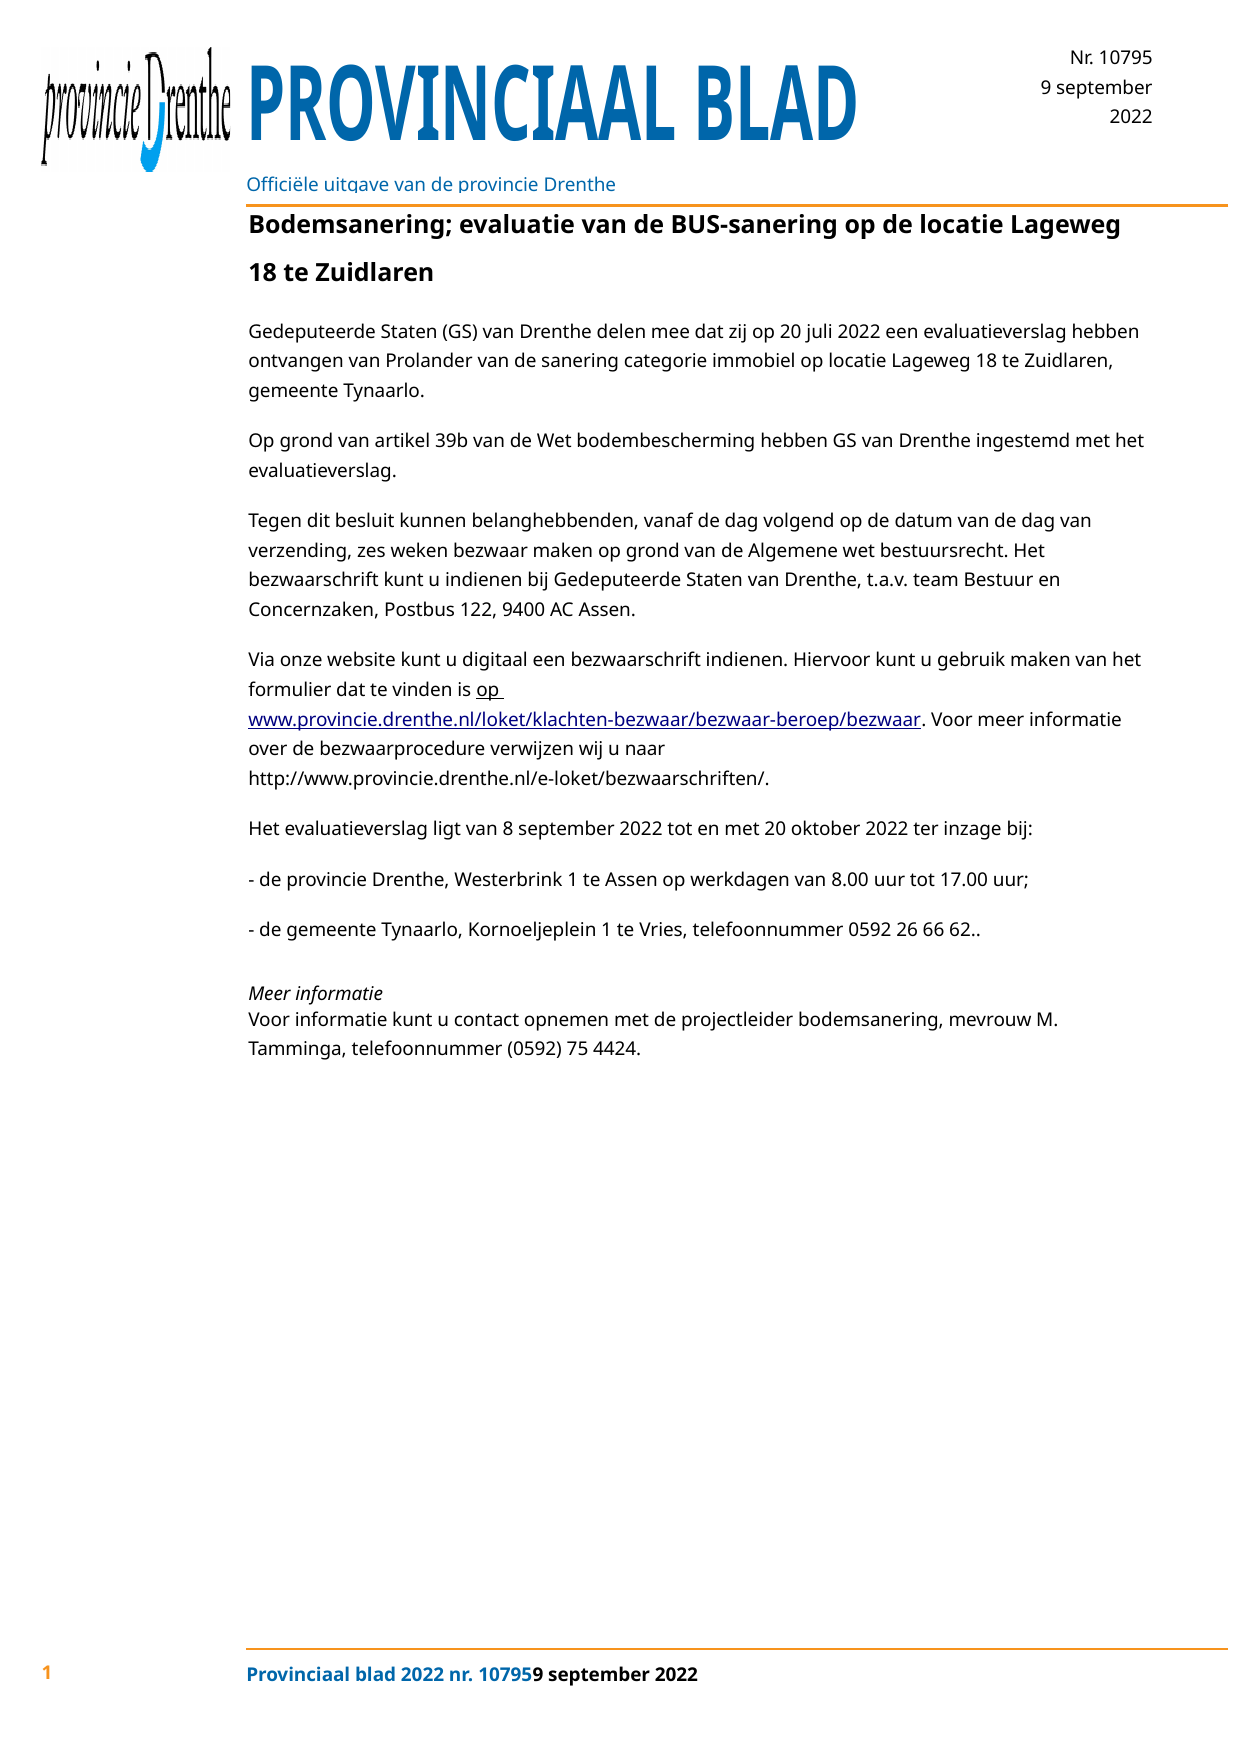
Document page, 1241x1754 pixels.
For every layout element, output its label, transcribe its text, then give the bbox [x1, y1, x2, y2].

text Meer informatie [248, 980, 1152, 1006]
text Gedeputeerde Staten (GS) van Drenthe delen mee dat zij op 20 juli 2022 een evaluatieverslag hebben ontvangen van Prolander van de sanering categorie immobiel op locatie Lageweg 18 te Zuidlaren, gemeente Tynaarlo. [248, 318, 1152, 403]
text Voor informatie kunt u contact opnemen met de projectleider bodemsanering, mevrouw M. Tamminga, telefoonnummer (0592) 75 4424. [248, 1006, 1152, 1061]
text - de gemeente Tynaarlo, Kornoeljeplein 1 te Vries, telefoonnummer 0592 26 66 62.. [248, 916, 1152, 942]
text - de provincie Drenthe, Westerbrink 1 te Assen op werkdagen van 8.00 uur tot 17.00 uur; [248, 866, 1152, 892]
text Tegen dit besluit kunnen belanghebbenden, vanaf de dag volgend op de datum van de dag van verzending, zes weken bezwaar maken op grond van de Algemene wet bestuursrecht. Het bezwaarschrift kunt u indienen bij Gedeputeerde Staten van Drenthe, t.a.v. team Bestuur en Concernzaken, Postbus 122, 9400 AC Assen. [248, 507, 1152, 622]
text Via onze website kunt u digitaal een bezwaarschrift indienen. Hiervoor kunt u gebruik maken van het formulier dat te vinden is op www.provincie.drenthe.nl/loket/klachten-bezwaar/bezwaar-beroep/bezwaar. Voor meer informatie over de bezwaarprocedure verwijzen wij u naar http://www.provincie.drenthe.nl/e-loket/bezwaarschriften/. [248, 647, 1152, 791]
text Het evaluatieverslag ligt van 8 september 2022 tot en met 20 oktober 2022 ter inzage bij: [248, 815, 1152, 841]
picture [41, 47, 231, 172]
text Op grond van artikel 39b van de Wet bodembescherming hebben GS van Drenthe ingestemd met het evaluatieverslag. [248, 427, 1152, 483]
text Bodemsanering; evaluatie van de BUS-sanering op de locatie Lageweg 18 te Zuidlaren [248, 207, 1152, 288]
